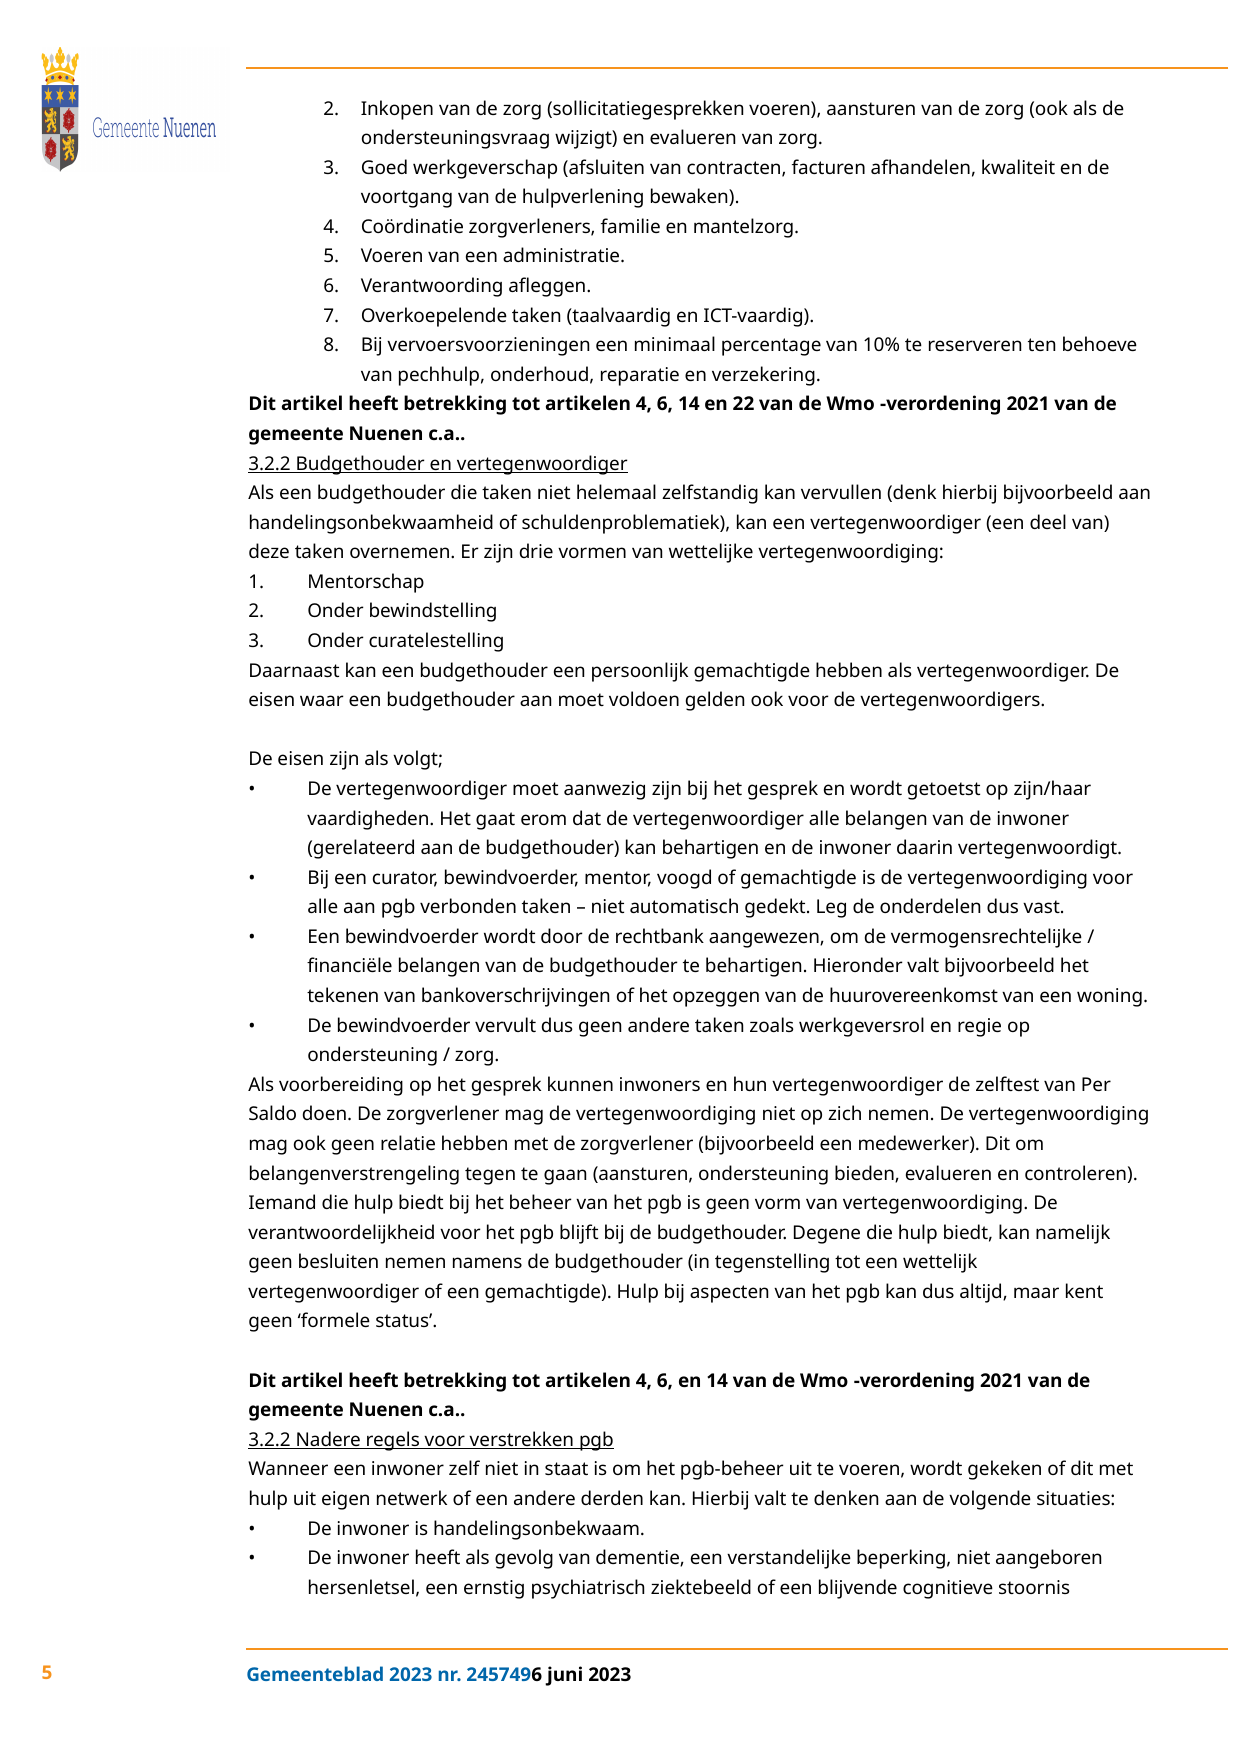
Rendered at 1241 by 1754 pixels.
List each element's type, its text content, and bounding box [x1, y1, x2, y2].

list De vertegenwoordiger moet aanwezig zijn bij het gesprek en wordt getoetst op zijn/haar vaardigheden. Het gaat erom dat de vertegenwoordiger alle belangen van de inwoner (gerelateerd aan de budgethouder) kan behartigen en de inwoner daarin vertegenwoordigt. [248, 775, 1152, 860]
text De eisen zijn als volgt; [248, 746, 1152, 771]
text Dit artikel heeft betrekking tot artikelen 4, 6, 14 en 22 van de Wmo -verordening 2021 van de gemeente Nuenen c.a.. [248, 391, 1152, 446]
list Goed werkgeverschap (afsluiten van contracten, facturen afhandelen, kwaliteit en de voortgang van de hulpverlening bewaken). [323, 154, 1152, 209]
text Als voorbereiding op het gesprek kunnen inwoners en hun vertegenwoordiger de zelftest van Per Saldo doen. De zorgverlener mag de vertegenwoordiging niet op zich nemen. De vertegenwoordiging mag ook geen relatie hebben met de zorgverlener (bijvoorbeeld een medewerker). Dit om belangenverstrengeling tegen te gaan (aansturen, ondersteuning bieden, evalueren en controleren). Iemand die hulp biedt bij het beheer van het pgb is geen vorm van vertegenwoordiging. De verantwoordelijkheid voor het pgb blijft bij de budgethouder. Degene die hulp biedt, kan namelijk geen besluiten nemen namens de budgethouder (in tegenstelling tot een wettelijk vertegenwoordiger of een gemachtigde). Hulp bij aspecten van het pgb kan dus altijd, maar kent geen ‘formele status’. [248, 1071, 1152, 1333]
list Onder curatelestelling [248, 627, 1152, 653]
text Wanneer een inwoner zelf niet in staat is om het pgb-beheer uit te voeren, wordt gekeken of dit met hulp uit eigen netwerk of een andere derden kan. Hierbij valt te denken aan de volgende situaties: [248, 1456, 1152, 1511]
text Daarnaast kan een budgethouder een persoonlijk gemachtigde hebben als vertegenwoordiger. De eisen waar een budgethouder aan moet voldoen gelden ook voor de vertegenwoordigers. [248, 657, 1152, 712]
text 3.2.2 Budgethouder en vertegenwoordiger [248, 450, 1152, 476]
list Bij vervoersvoorzieningen een minimaal percentage van 10% te reserveren ten behoeve van pechhulp, onderhoud, reparatie en verzekering. [323, 331, 1152, 387]
list Mentorschap [248, 568, 1152, 594]
list Voeren van een administratie. [323, 243, 1152, 268]
text Als een budgethouder die taken niet helemaal zelfstandig kan vervullen (denk hierbij bijvoorbeeld aan handelingsonbekwaamheid of schuldenproblematiek), kan een vertegenwoordiger (een deel van) deze taken overnemen. Er zijn drie vormen van wettelijke vertegenwoordiging: [248, 479, 1152, 564]
list Een bewindvoerder wordt door de rechtbank aangewezen, om de vermogensrechtelijke / financiële belangen van de budgethouder te behartigen. Hieronder valt bijvoorbeeld het tekenen van bankoverschrijvingen of het opzeggen van de huurovereenkomst van een woning. [248, 923, 1152, 1008]
list Coördinatie zorgverleners, familie en mantelzorg. [323, 213, 1152, 239]
list Inkopen van de zorg (sollicitatiegesprekken voeren), aansturen van de zorg (ook als de ondersteuningsvraag wijzigt) en evalueren van zorg. [323, 95, 1152, 150]
list De inwoner is handelingsonbekwaam. [248, 1515, 1152, 1541]
list Verantwoording afleggen. [323, 272, 1152, 298]
picture [41, 47, 231, 172]
list De bewindvoerder vervult dus geen andere taken zoals werkgeversrol en regie op ondersteuning / zorg. [248, 1012, 1152, 1067]
list Bij een curator, bewindvoerder, mentor, voogd of gemachtigde is de vertegenwoordiging voor alle aan pgb verbonden taken – niet automatisch gedekt. Leg de onderdelen dus vast. [248, 864, 1152, 919]
list De inwoner heeft als gevolg van dementie, een verstandelijke beperking, niet aangeboren hersenletsel, een ernstig psychiatrisch ziektebeeld of een blijvende cognitieve stoornis [248, 1544, 1152, 1600]
text 3.2.2 Nadere regels voor verstrekken pgb [248, 1426, 1152, 1452]
list Onder bewindstelling [248, 598, 1152, 623]
list Overkoepelende taken (taalvaardig en ICT-vaardig). [323, 302, 1152, 328]
text Dit artikel heeft betrekking tot artikelen 4, 6, en 14 van de Wmo -verordening 2021 van de gemeente Nuenen c.a.. [248, 1367, 1152, 1422]
